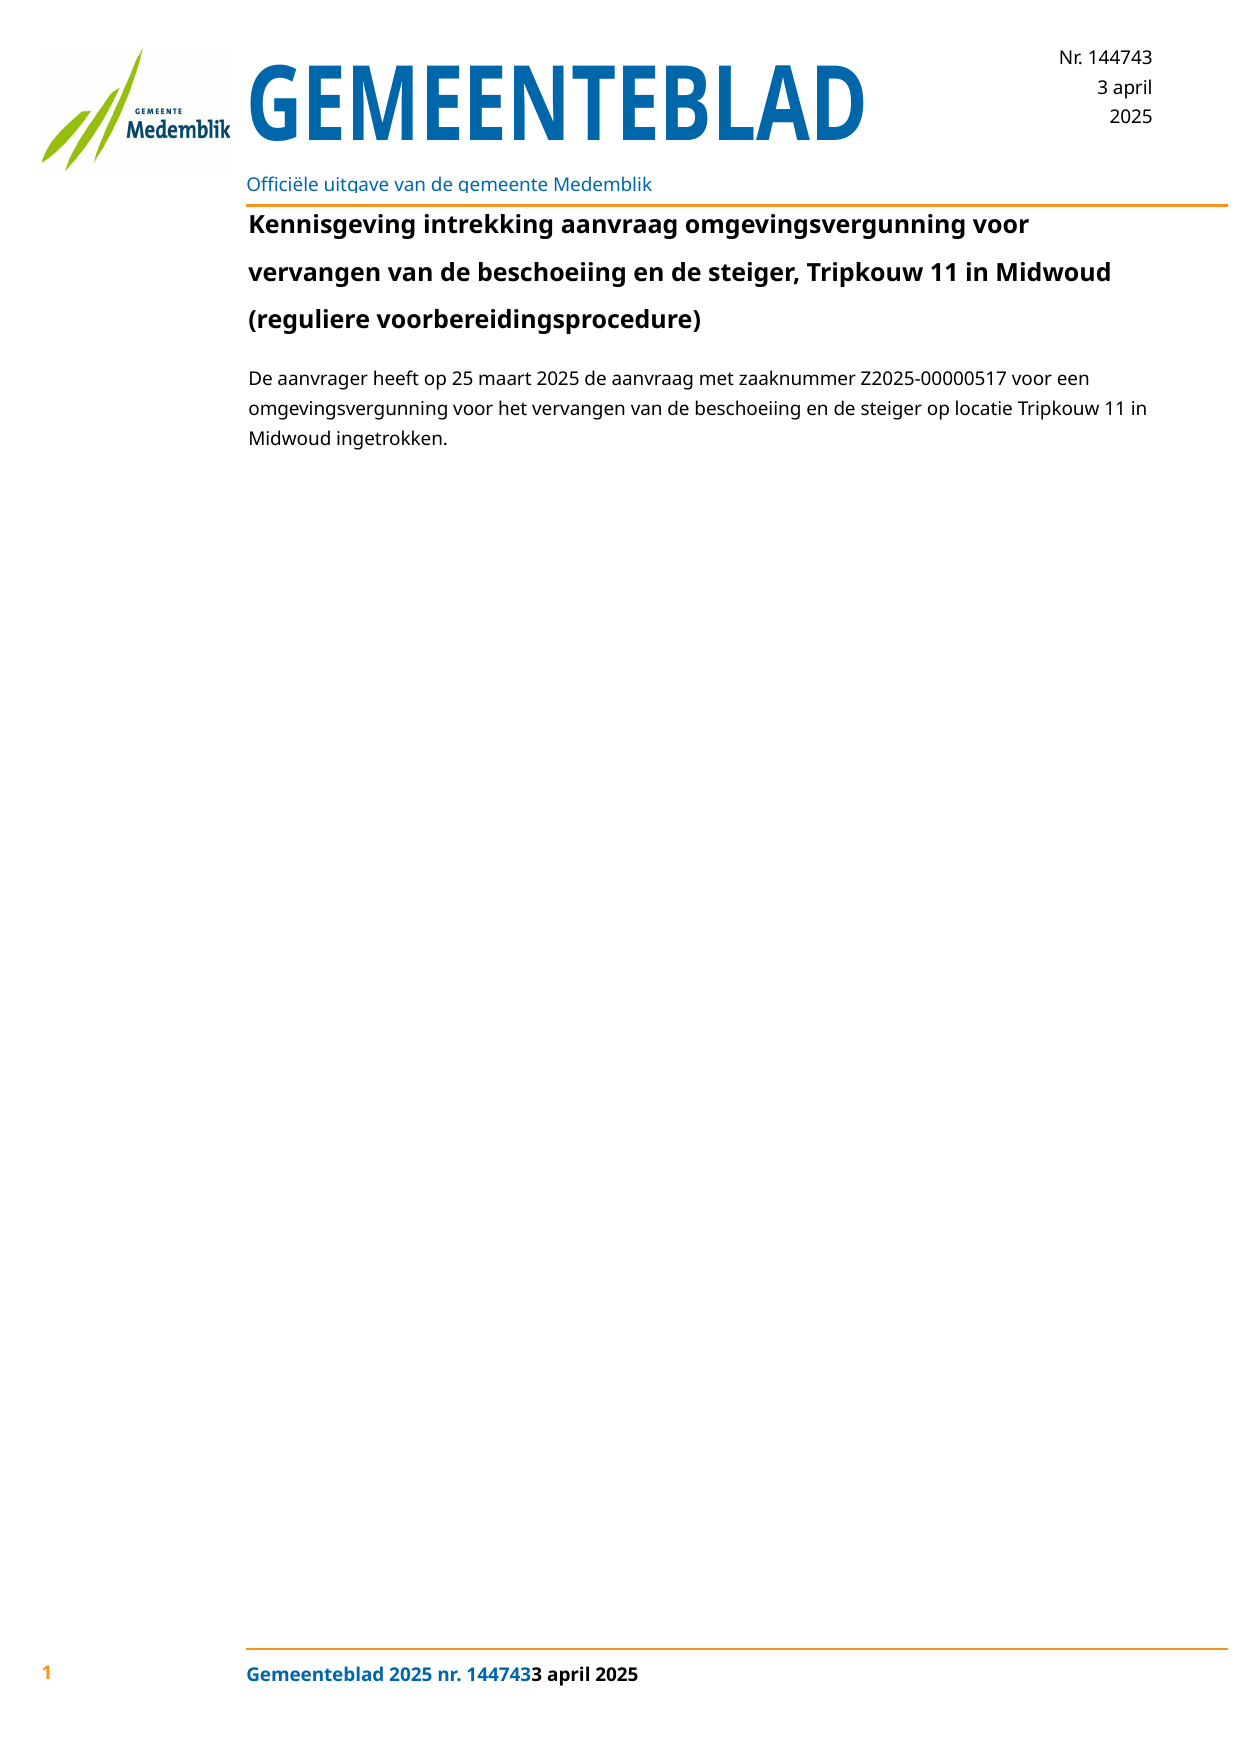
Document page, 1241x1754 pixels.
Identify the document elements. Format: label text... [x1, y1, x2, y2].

text Kennisgeving intrekking aanvraag omgevingsvergunning voor vervangen van de beschoeiing en de steiger, Tripkouw 11 in Midwoud (reguliere voorbereidingsprocedure) [248, 207, 1152, 336]
picture [41, 47, 231, 172]
text De aanvrager heeft op 25 maart 2025 de aanvraag met zaaknummer Z2025-00000517 voor een omgevingsvergunning voor het vervangen van de beschoeiing en de steiger op locatie Tripkouw 11 in Midwoud ingetrokken. [248, 366, 1152, 450]
